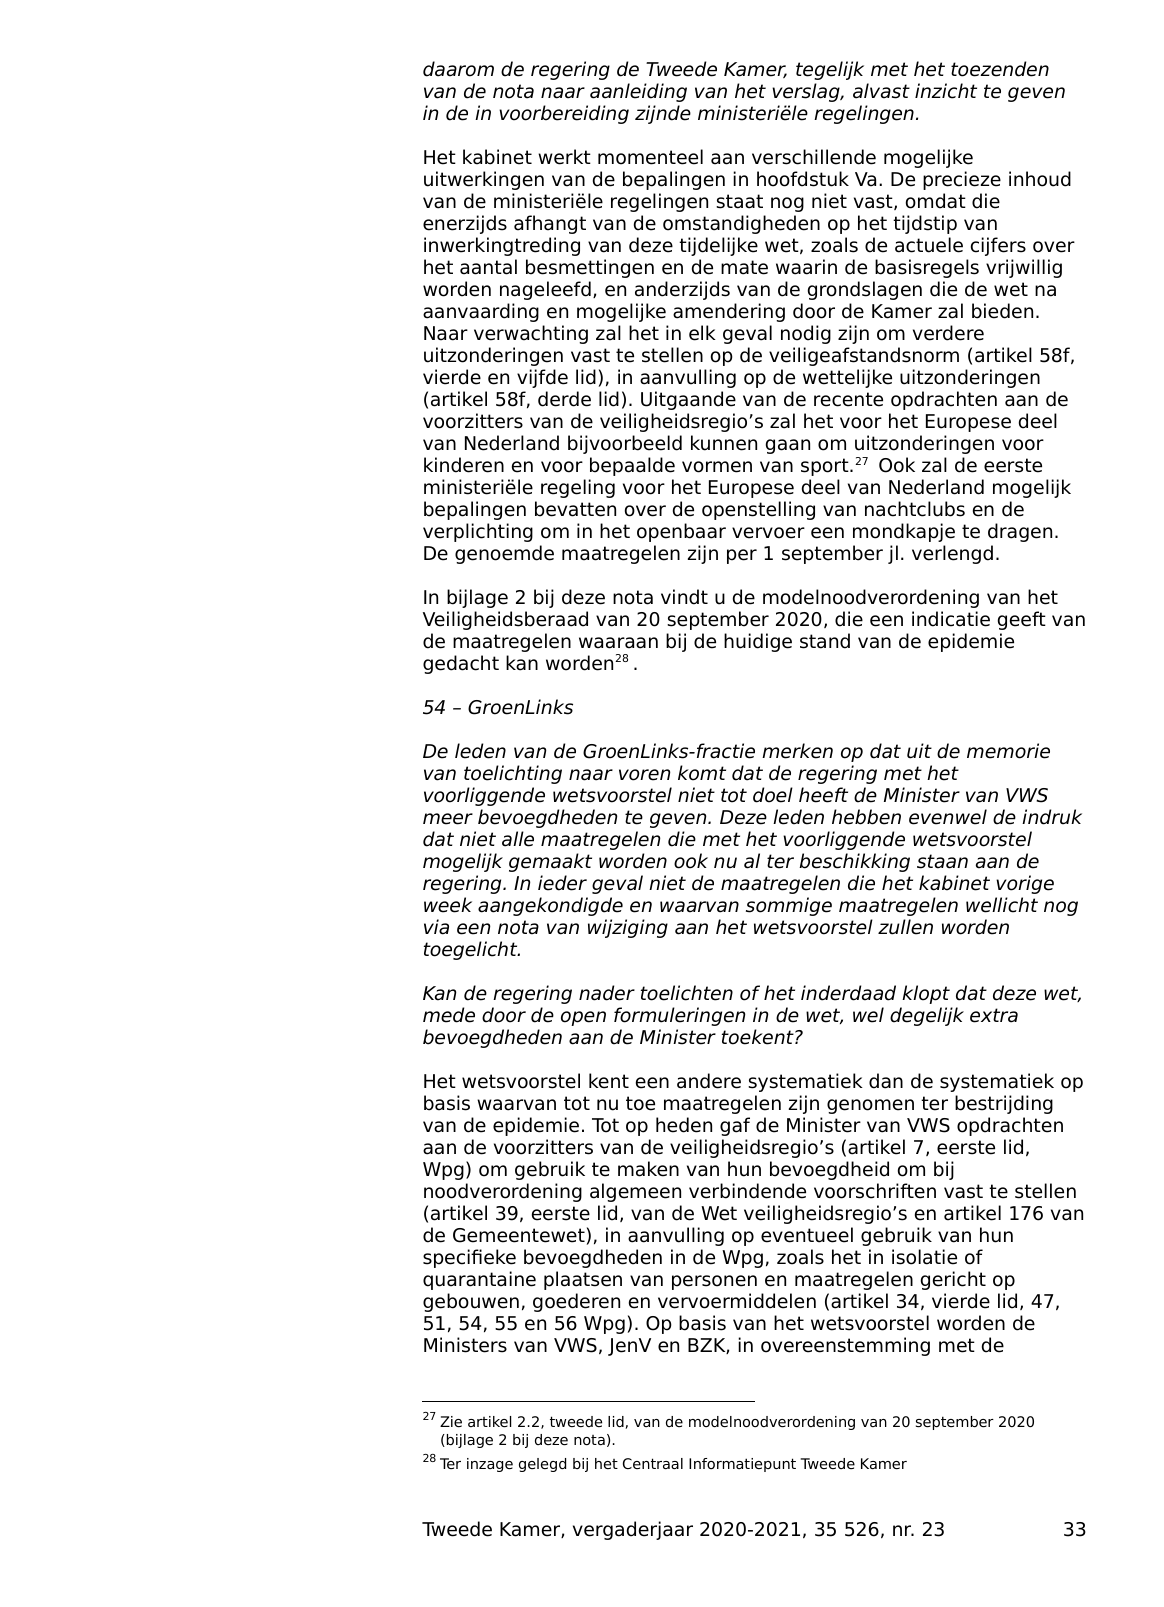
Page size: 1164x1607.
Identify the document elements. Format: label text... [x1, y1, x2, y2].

text daarom de regering de Tweede Kamer, tegelijk met het toezenden van de nota naar aanleiding van het verslag, alvast inzicht te geven in de in voorbereiding zijnde ministeriële regelingen. [422, 59, 1087, 125]
text Het kabinet werkt momenteel aan verschillende mogelijke uitwerkingen van de bepalingen in hoofdstuk Va. De precieze inhoud van de ministeriële regelingen staat nog niet vast, omdat die enerzijds afhangt van de omstandigheden op het tijdstip van inwerkingtreding van deze tijdelijke wet, zoals de actuele cijfers over het aantal besmettingen en de mate waarin de basisregels vrijwillig worden nageleefd, en anderzijds van de grondslagen die de wet na aanvaarding en mogelijke amendering door de Kamer zal bieden. Naar verwachting zal het in elk geval nodig zijn om verdere uitzonderingen vast te stellen op de veiligeafstandsnorm (artikel 58f, vierde en vijfde lid), in aanvulling op de wettelijke uitzonderingen (artikel 58f, derde lid). Uitgaande van de recente opdrachten aan de voorzitters van de veiligheidsregio’s zal het voor het Europese deel van Nederland bijvoorbeeld kunnen gaan om uitzonderingen voor kinderen en voor bepaalde vormen van sport. Ook zal de eerste ministeriële regeling voor het Europese deel van Nederland mogelijk bepalingen bevatten over de openstelling van nachtclubs en de verplichting om in het openbaar vervoer een mondkapje te dragen. De genoemde maatregelen zijn per 1 september jl. verlengd. [422, 147, 1087, 565]
text Zie artikel 2.2, tweede lid, van de modelnoodverordening van 20 september 2020 (bijlage 2 bij deze nota). [422, 1410, 1087, 1449]
text De leden van de GroenLinks-fractie merken op dat uit de memorie van toelichting naar voren komt dat de regering met het voorliggende wetsvoorstel niet tot doel heeft de Minister van VWS meer bevoegdheden te geven. Deze leden hebben evenwel de indruk dat niet alle maatregelen die met het voorliggende wetsvoorstel mogelijk gemaakt worden ook nu al ter beschikking staan aan de regering. In ieder geval niet de maatregelen die het kabinet vorige week aangekondigde en waarvan sommige maatregelen wellicht nog via een nota van wijziging aan het wetsvoorstel zullen worden toegelicht. [422, 741, 1087, 961]
text Het wetsvoorstel kent een andere systematiek dan de systematiek op basis waarvan tot nu toe maatregelen zijn genomen ter bestrijding van de epidemie. Tot op heden gaf de Minister van VWS opdrachten aan de voorzitters van de veiligheidsregio’s (artikel 7, eerste lid, Wpg) om gebruik te maken van hun bevoegdheid om bij noodverordening algemeen verbindende voorschriften vast te stellen (artikel 39, eerste lid, van de Wet veiligheidsregio’s en artikel 176 van de Gemeentewet), in aanvulling op eventueel gebruik van hun specifieke bevoegdheden in de Wpg, zoals het in isolatie of quarantaine plaatsen van personen en maatregelen gericht op gebouwen, goederen en vervoermiddelen (artikel 34, vierde lid, 47, 51, 54, 55 en 56 Wpg). Op basis van het wetsvoorstel worden de Ministers van VWS, JenV en BZK, in overeenstemming met de [422, 1071, 1087, 1357]
text Kan de regering nader toelichten of het inderdaad klopt dat deze wet, mede door de open formuleringen in de wet, wel degelijk extra bevoegdheden aan de Minister toekent? [422, 983, 1087, 1049]
text Ter inzage gelegd bij het Centraal Informatiepunt Tweede Kamer [422, 1452, 1087, 1474]
subtitle 54 – GroenLinks [422, 697, 1087, 719]
text In bijlage 2 bij deze nota vindt u de modelnoodverordening van het Veiligheidsberaad van 20 september 2020, die een indicatie geeft van de maatregelen waaraan bij de huidige stand van de epidemie gedacht kan worden. [422, 587, 1087, 675]
